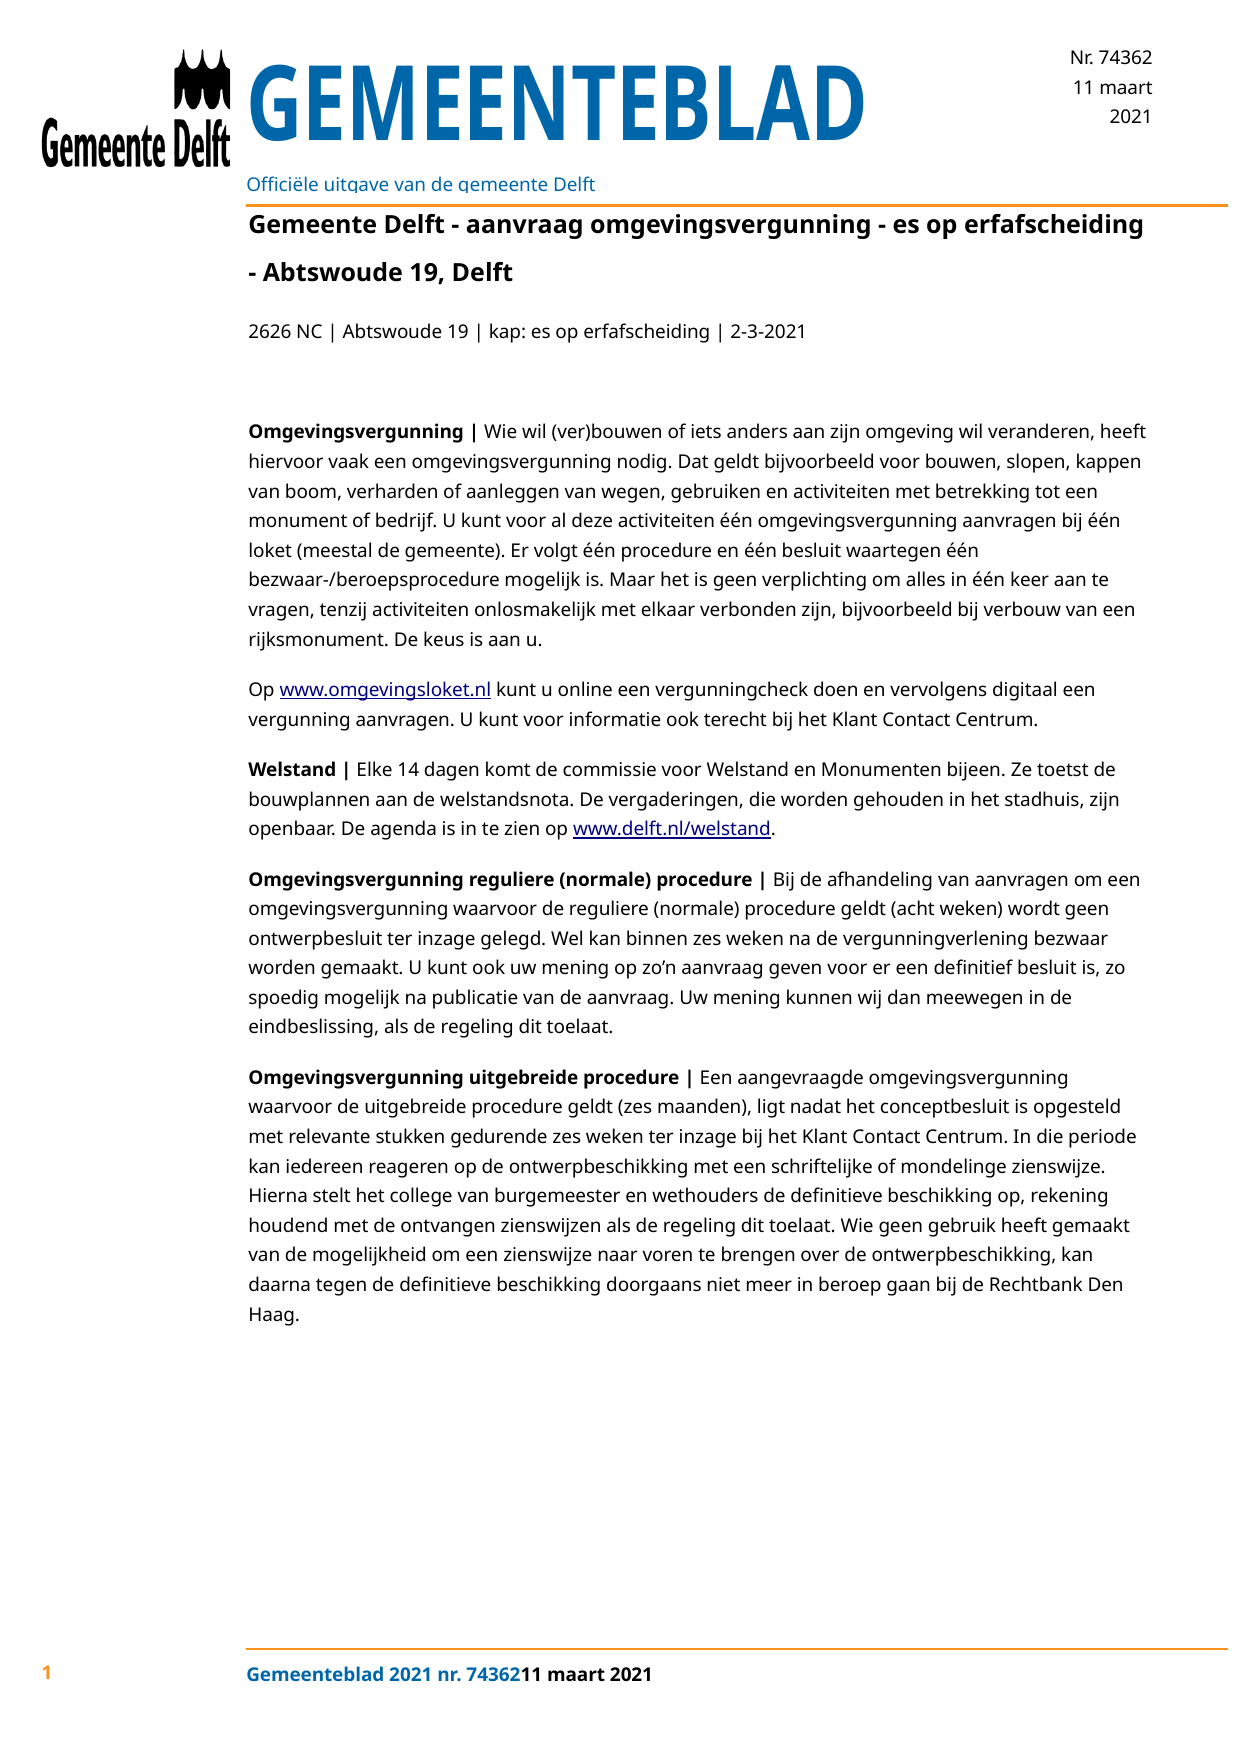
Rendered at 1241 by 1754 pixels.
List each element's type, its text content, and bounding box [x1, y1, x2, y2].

text Op www.omgevingsloket.nl kunt u online een vergunningcheck doen en vervolgens digitaal een vergunning aanvragen. U kunt voor informatie ook terecht bij het Klant Contact Centrum. [248, 676, 1152, 732]
text Omgevingsvergunning reguliere (normale) procedure | Bij de afhandeling van aanvragen om een omgevingsvergunning waarvoor de reguliere (normale) procedure geldt (acht weken) wordt geen ontwerpbesluit ter inzage gelegd. Wel kan binnen zes weken na de vergunningverlening bezwaar worden gemaakt. U kunt ook uw mening op zo’n aanvraag geven voor er een definitief besluit is, zo spoedig mogelijk na publicatie van de aanvraag. Uw mening kunnen wij dan meewegen in de eindbeslissing, als de regeling dit toelaat. [248, 866, 1152, 1039]
text Gemeente Delft - aanvraag omgevingsvergunning - es op erfafscheiding - Abtswoude 19, Delft [248, 207, 1152, 288]
text Omgevingsvergunning | Wie wil (ver)bouwen of iets anders aan zijn omgeving wil veranderen, heeft hiervoor vaak een omgevingsvergunning nodig. Dat geldt bijvoorbeeld voor bouwen, slopen, kappen van boom, verharden of aanleggen van wegen, gebruiken en activiteiten met betrekking tot een monument of bedrijf. U kunt voor al deze activiteiten één omgevingsvergunning aanvragen bij één loket (meestal de gemeente). Er volgt één procedure en één besluit waartegen één bezwaar-/beroepsprocedure mogelijk is. Maar het is geen verplichting om alles in één keer aan te vragen, tenzij activiteiten onlosmakelijk met elkaar verbonden zijn, bijvoorbeeld bij verbouw van een rijksmonument. De keus is aan u. [248, 419, 1152, 652]
text Omgevingsvergunning uitgebreide procedure | Een aangevraagde omgevingsvergunning waarvoor de uitgebreide procedure geldt (zes maanden), ligt nadat het conceptbesluit is opgesteld met relevante stukken gedurende zes weken ter inzage bij het Klant Contact Centrum. In die periode kan iedereen reageren op de ontwerpbeschikking met een schriftelijke of mondelinge zienswijze. Hierna stelt het college van burgemeester en wethouders de definitieve beschikking op, rekening houdend met de ontvangen zienswijzen als de regeling dit toelaat. Wie geen gebruik heeft gemaakt van de mogelijkheid om een zienswijze naar voren te brengen over de ontwerpbeschikking, kan daarna tegen de definitieve beschikking doorgaans niet meer in beroep gaan bij de Rechtbank Den Haag. [248, 1064, 1152, 1327]
text 2626 NC | Abtswoude 19 | kap: es op erfafscheiding | 2-3-2021 [248, 318, 1152, 344]
text Welstand | Elke 14 dagen komt de commissie voor Welstand en Monumenten bijeen. Ze toetst de bouwplannen aan de welstandsnota. De vergaderingen, die worden gehouden in het stadhuis, zijn openbaar. De agenda is in te zien op www.delft.nl/welstand. [248, 756, 1152, 841]
picture [41, 47, 231, 172]
